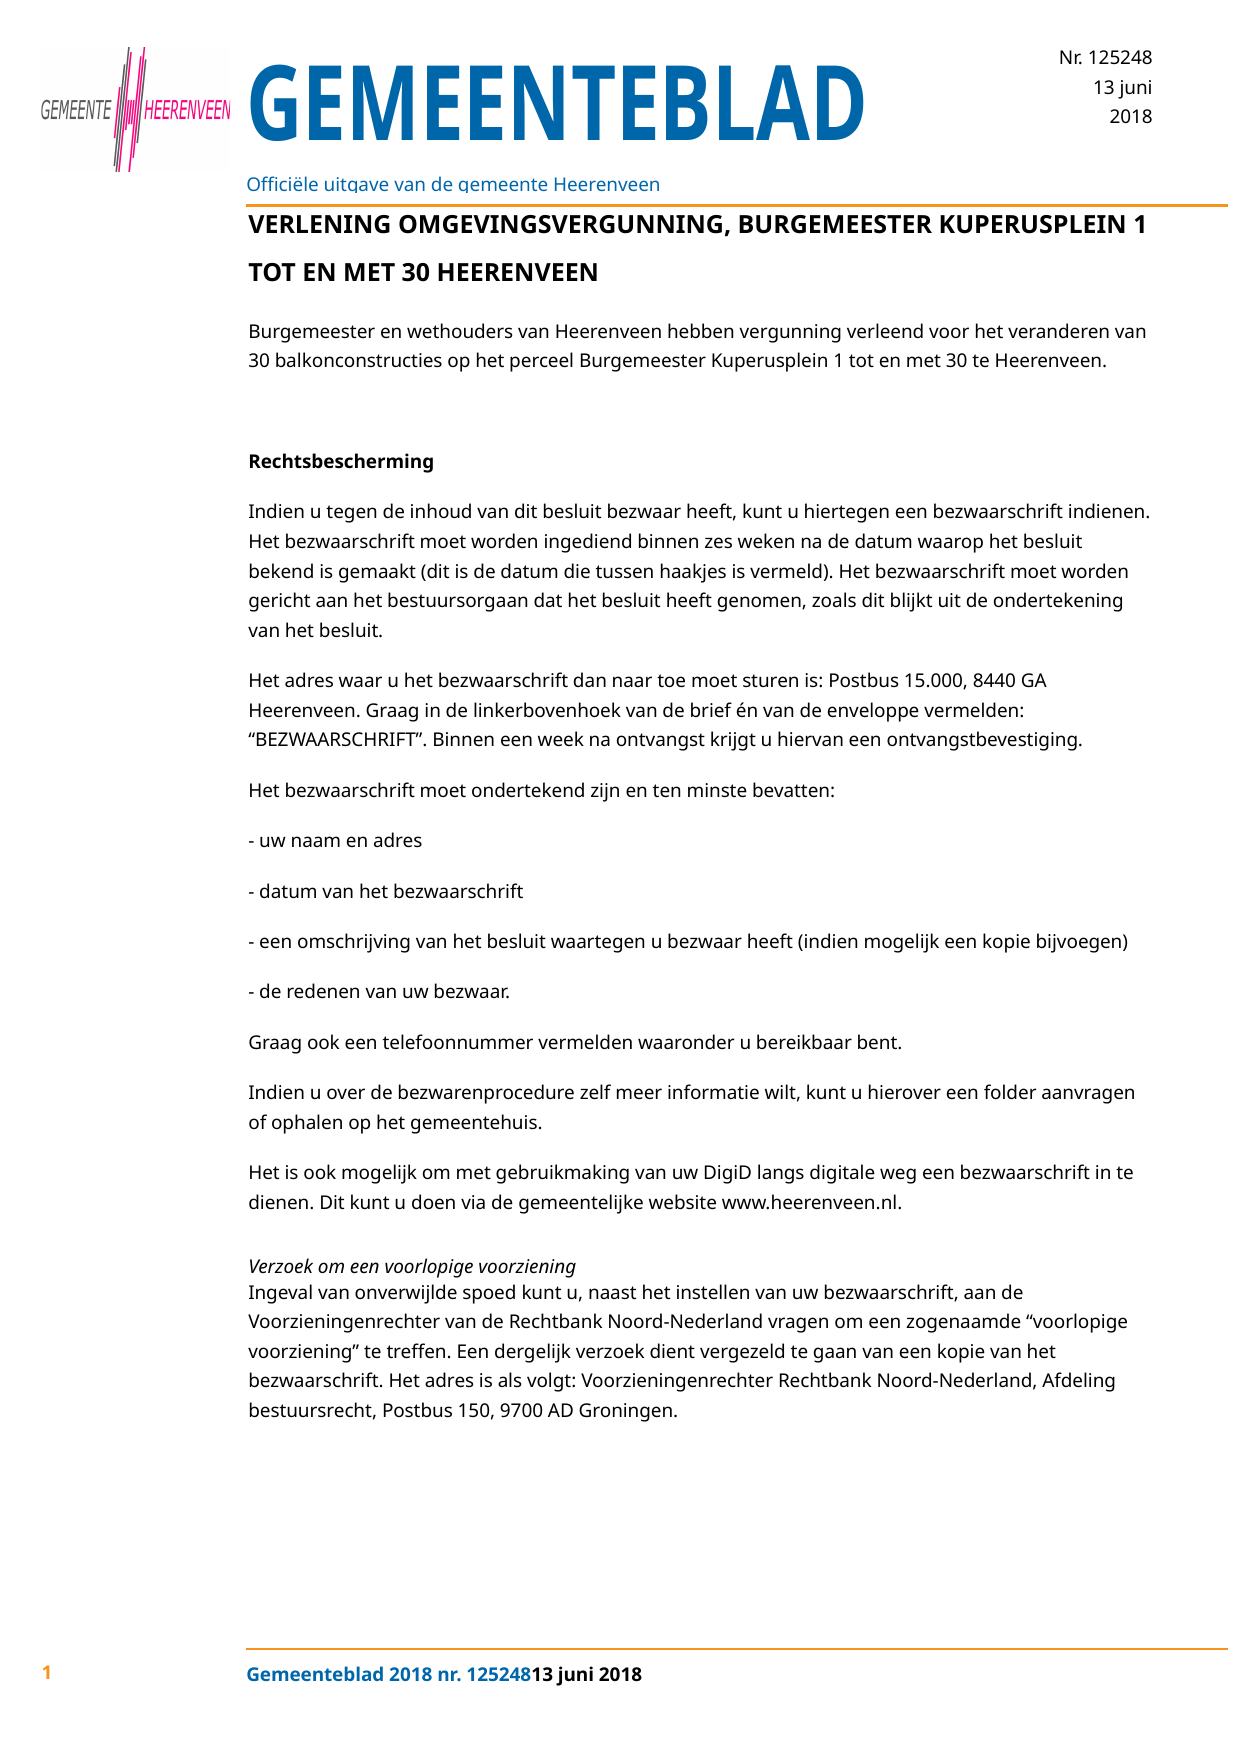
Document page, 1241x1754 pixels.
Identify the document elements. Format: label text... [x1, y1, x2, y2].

text Het bezwaarschrift moet ondertekend zijn en ten minste bevatten: [248, 777, 1152, 803]
text Het is ook mogelijk om met gebruikmaking van uw DigiD langs digitale weg een bezwaarschrift in te dienen. Dit kunt u doen via de gemeentelijke website www.heerenveen.nl. [248, 1159, 1152, 1215]
text Ingeval van onverwijlde spoed kunt u, naast het instellen van uw bezwaarschrift, aan de Voorzieningenrechter van de Rechtbank Noord-Nederland vragen om een zogenaamde “voorlopige voorziening” te treffen. Een dergelijk verzoek dient vergezeld te gaan van een kopie van het bezwaarschrift. Het adres is als volgt: Voorzieningenrechter Rechtbank Noord-Nederland, Afdeling bestuursrecht, Postbus 150, 9700 AD Groningen. [248, 1279, 1152, 1423]
text Het adres waar u het bezwaarschrift dan naar toe moet sturen is: Postbus 15.000, 8440 GA Heerenveen. Graag in de linkerbovenhoek van de brief én van de enveloppe vermelden: “BEZWAARSCHRIFT”. Binnen een week na ontvangst krijgt u hiervan een ontvangstbevestiging. [248, 667, 1152, 752]
text Verzoek om een voorlopige voorziening [248, 1253, 1152, 1279]
text VERLENING OMGEVINGSVERGUNNING, BURGEMEESTER KUPERUSPLEIN 1 TOT EN MET 30 HEERENVEEN [248, 207, 1152, 288]
picture [41, 47, 231, 172]
text - datum van het bezwaarschrift [248, 878, 1152, 904]
text Burgemeester en wethouders van Heerenveen hebben vergunning verleend voor het veranderen van 30 balkonconstructies op het perceel Burgemeester Kuperusplein 1 tot en met 30 te Heerenveen. [248, 318, 1152, 373]
text - uw naam en adres [248, 827, 1152, 853]
text Indien u tegen de inhoud van dit besluit bezwaar heeft, kunt u hiertegen een bezwaarschrift indienen. Het bezwaarschrift moet worden ingediend binnen zes weken na de datum waarop het besluit bekend is gemaakt (dit is de datum die tussen haakjes is vermeld). Het bezwaarschrift moet worden gericht aan het bestuursorgaan dat het besluit heeft genomen, zoals dit blijkt uit de ondertekening van het besluit. [248, 499, 1152, 643]
text Rechtsbescherming [248, 448, 1152, 474]
text - de redenen van uw bezwaar. [248, 979, 1152, 1004]
text - een omschrijving van het besluit waartegen u bezwaar heeft (indien mogelijk een kopie bijvoegen) [248, 928, 1152, 954]
text Indien u over de bezwarenprocedure zelf meer informatie wilt, kunt u hierover een folder aanvragen of ophalen op het gemeentehuis. [248, 1079, 1152, 1135]
text Graag ook een telefoonnummer vermelden waaronder u bereikbaar bent. [248, 1029, 1152, 1055]
